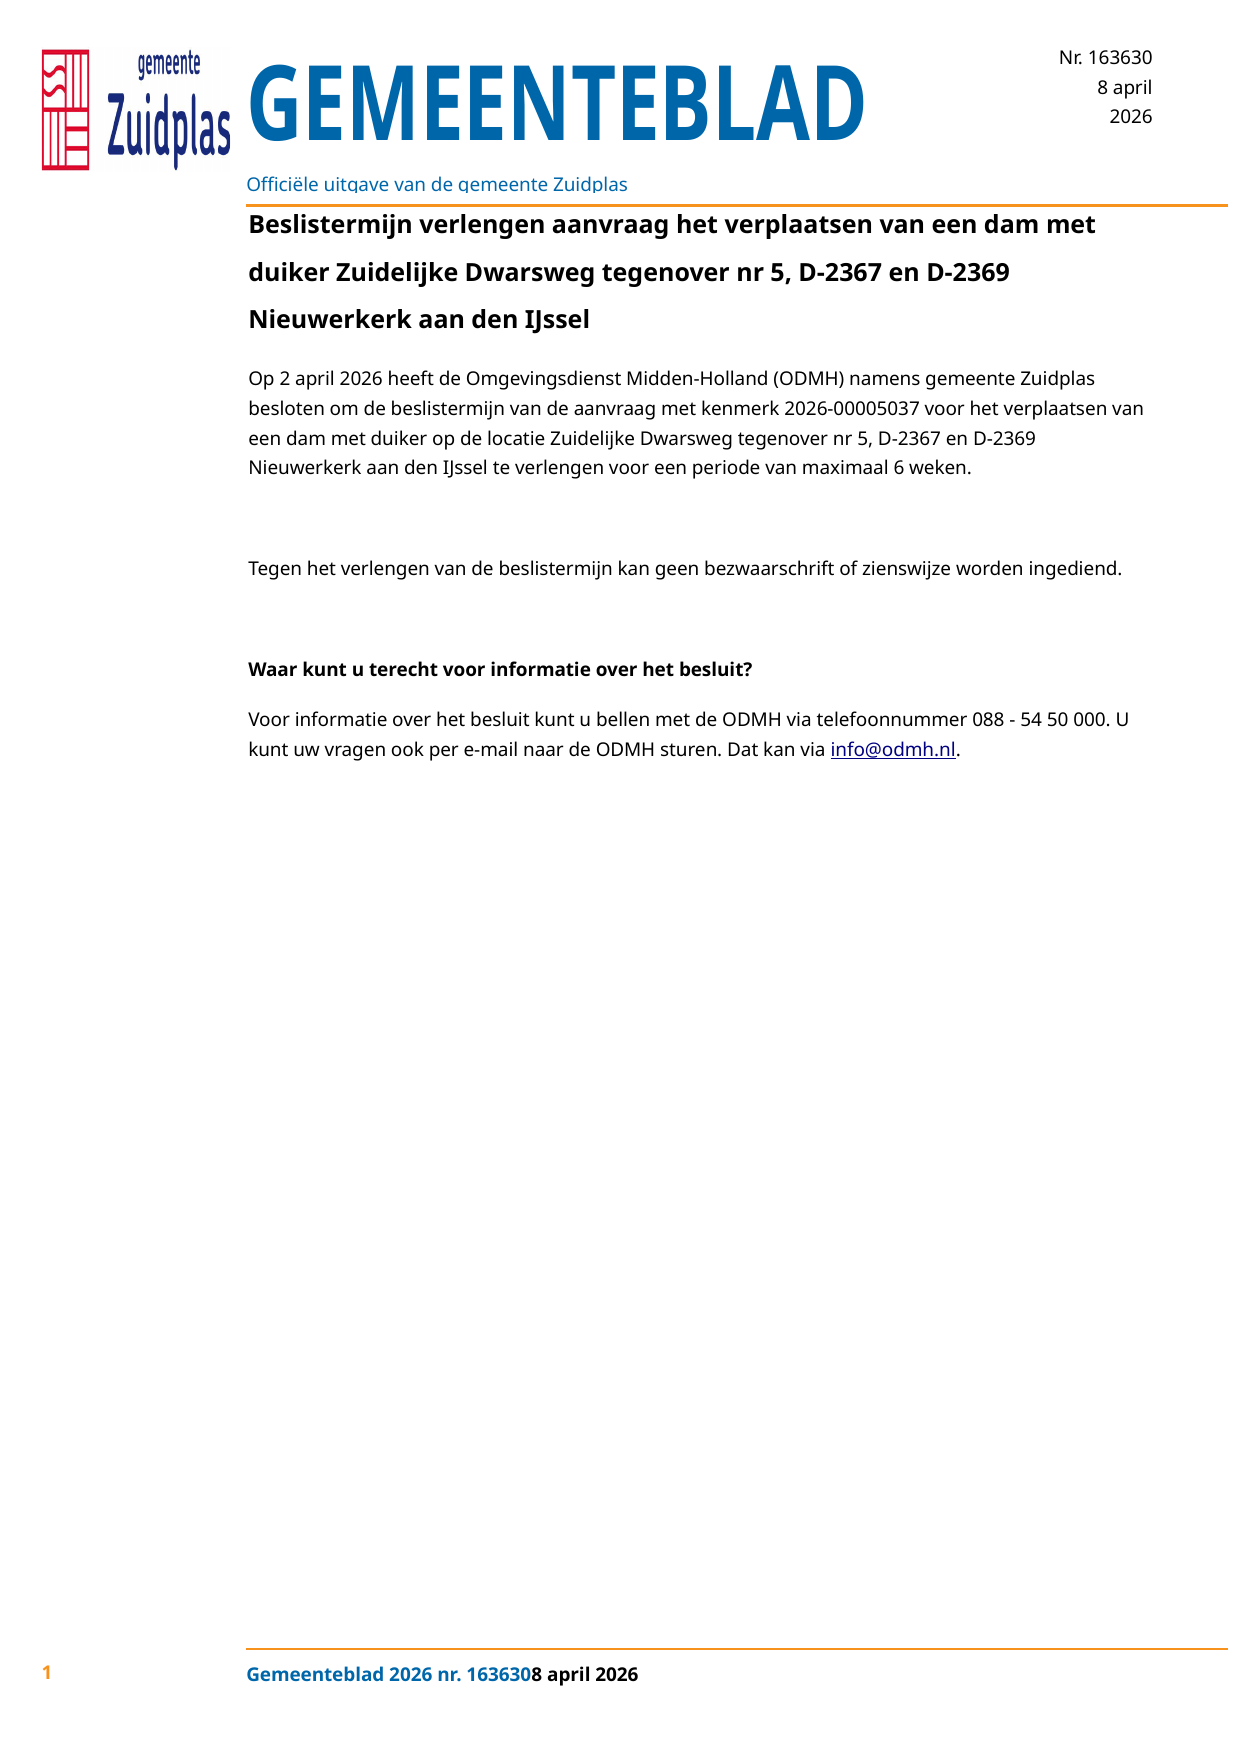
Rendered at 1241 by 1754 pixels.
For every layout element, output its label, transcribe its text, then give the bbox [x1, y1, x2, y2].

text Tegen het verlengen van de beslistermijn kan geen bezwaarschrift of zienswijze worden ingediend. [248, 555, 1152, 581]
text Voor informatie over het besluit kunt u bellen met de ODMH via telefoonnummer 088 - 54 50 000. U kunt uw vragen ook per e-mail naar de ODMH sturen. Dat kan via info@odmh.nl. [248, 706, 1152, 762]
text Beslistermijn verlengen aanvraag het verplaatsen van een dam met duiker Zuidelijke Dwarsweg tegenover nr 5, D-2367 en D-2369 Nieuwerkerk aan den IJssel [248, 207, 1152, 336]
text Op 2 april 2026 heeft de Omgevingsdienst Midden-Holland (ODMH) namens gemeente Zuidplas besloten om de beslistermijn van de aanvraag met kenmerk 2026-00005037 voor het verplaatsen van een dam met duiker op de locatie Zuidelijke Dwarsweg tegenover nr 5, D-2367 en D-2369 Nieuwerkerk aan den IJssel te verlengen voor een periode van maximaal 6 weken. [248, 366, 1152, 480]
text Waar kunt u terecht voor informatie over het besluit? [248, 656, 1152, 682]
picture [41, 47, 231, 172]
